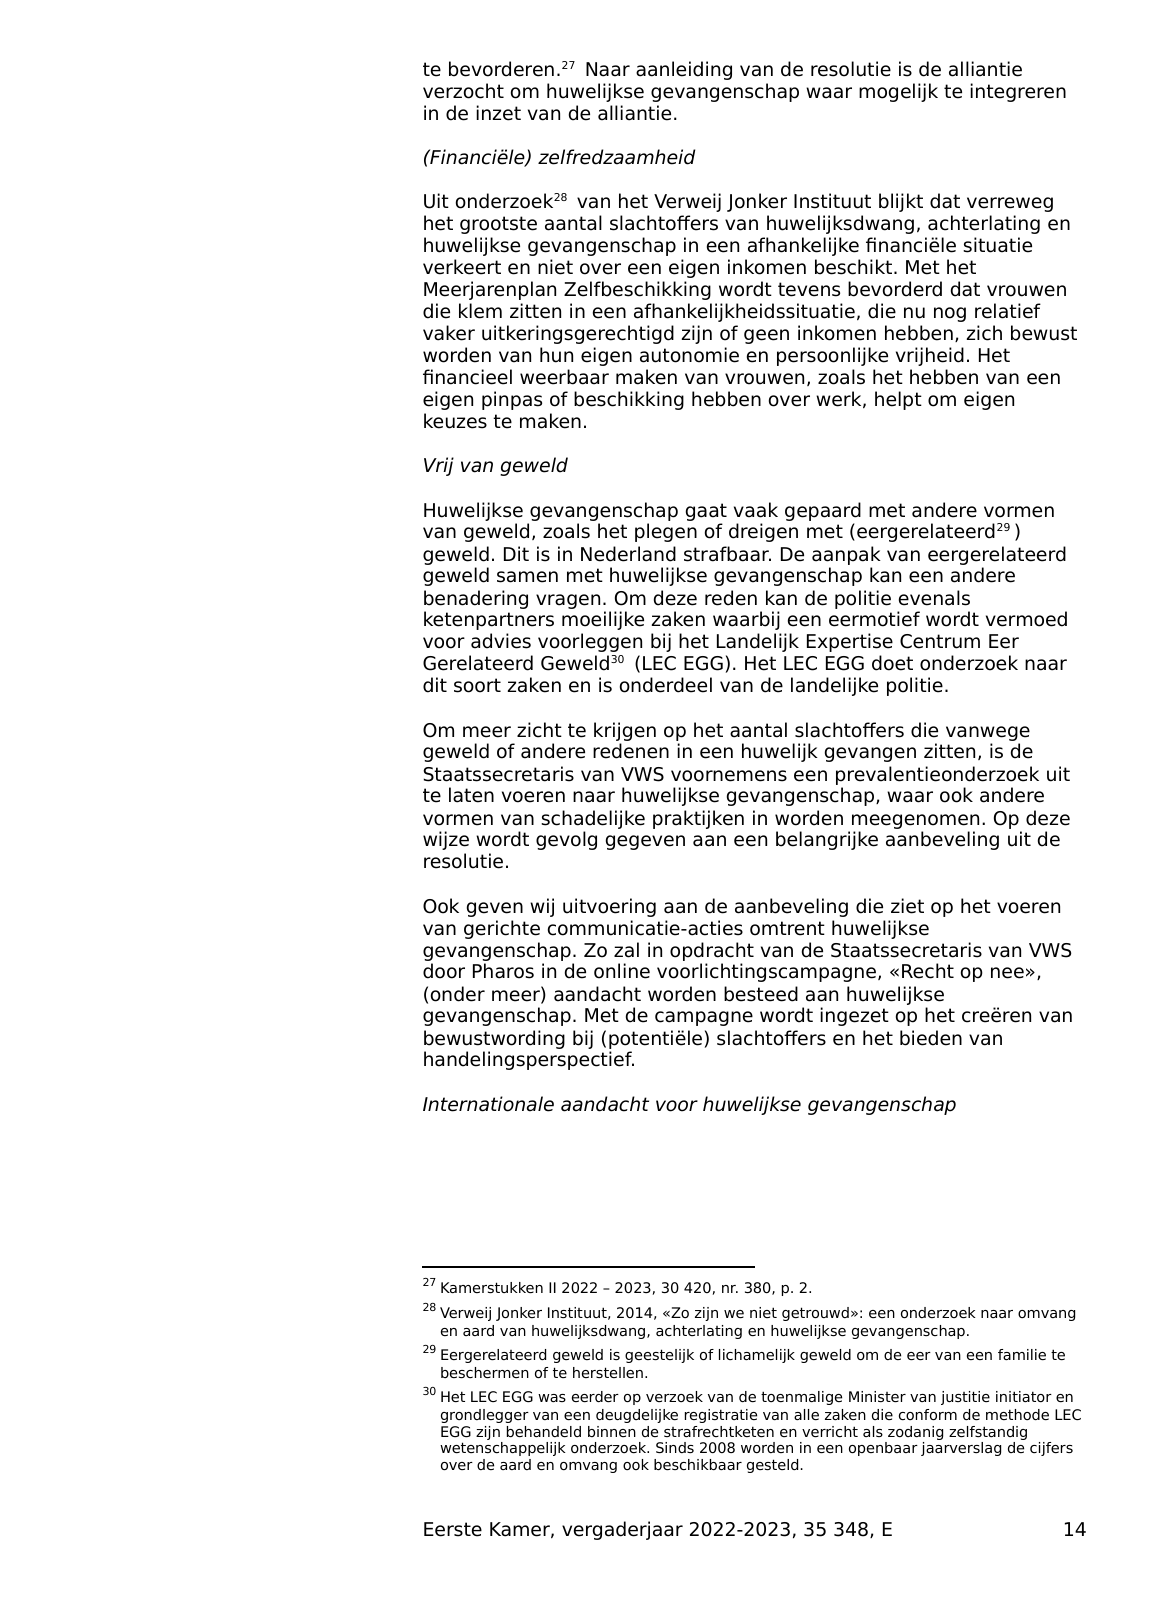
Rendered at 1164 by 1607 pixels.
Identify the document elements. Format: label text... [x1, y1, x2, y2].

text Ook geven wij uitvoering aan de aanbeveling die ziet op het voeren van gerichte communicatie-acties omtrent huwelijkse gevangenschap. Zo zal in opdracht van de Staatssecretaris van VWS door Pharos in de online voorlichtingscampagne, «Recht op nee», (onder meer) aandacht worden besteed aan huwelijkse gevangenschap. Met de campagne wordt ingezet op het creëren van bewustwording bij (potentiële) slachtoffers en het bieden van handelingsperspectief. [422, 896, 1087, 1071]
text Om meer zicht te krijgen op het aantal slachtoffers die vanwege geweld of andere redenen in een huwelijk gevangen zitten, is de Staatssecretaris van VWS voornemens een prevalentieonderzoek uit te laten voeren naar huwelijkse gevangenschap, waar ook andere vormen van schadelijke praktijken in worden meegenomen. Op deze wijze wordt gevolg gegeven aan een belangrijke aanbeveling uit de resolutie. [422, 719, 1087, 873]
text Eergerelateerd geweld is geestelijk of lichamelijk geweld om de eer van een familie te beschermen of te herstellen. [422, 1343, 1087, 1382]
text Verweij Jonker Instituut, 2014, «Zo zijn we niet getrouwd»: een onderzoek naar omvang en aard van huwelijksdwang, achterlating en huwelijkse gevangenschap. [422, 1301, 1087, 1340]
text Het LEC EGG was eerder op verzoek van de toenmalige Minister van justitie initiator en grondlegger van een deugdelijke registratie van alle zaken die conform de methode LEC EGG zijn behandeld binnen de strafrechtketen en verricht als zodanig zelfstandig wetenschappelijk onderzoek. Sinds 2008 worden in een openbaar jaarverslag de cijfers over de aard en omvang ook beschikbaar gesteld. [422, 1385, 1087, 1474]
text Huwelijkse gevangenschap gaat vaak gepaard met andere vormen van geweld, zoals het plegen of dreigen met (eergerelateerd) geweld. Dit is in Nederland strafbaar. De aanpak van eergerelateerd geweld samen met huwelijkse gevangenschap kan een andere benadering vragen. Om deze reden kan de politie evenals ketenpartners moeilijke zaken waarbij een eermotief wordt vermoed voor advies voorleggen bij het Landelijk Expertise Centrum Eer Gerelateerd Geweld (LEC EGG). Het LEC EGG doet onderzoek naar dit soort zaken en is onderdeel van de landelijke politie. [422, 499, 1087, 697]
subtitle (Financiële) zelfredzaamheid [422, 147, 1087, 169]
subtitle Internationale aandacht voor huwelijkse gevangenschap [422, 1093, 1087, 1116]
subtitle Vrij van geweld [422, 455, 1087, 477]
text te bevorderen. Naar aanleiding van de resolutie is de alliantie verzocht om huwelijkse gevangenschap waar mogelijk te integreren in de inzet van de alliantie. [422, 59, 1087, 125]
text Uit onderzoek van het Verweij Jonker Instituut blijkt dat verreweg het grootste aantal slachtoffers van huwelijksdwang, achterlating en huwelijkse gevangenschap in een afhankelijke financiële situatie verkeert en niet over een eigen inkomen beschikt. Met het Meerjarenplan Zelfbeschikking wordt tevens bevorderd dat vrouwen die klem zitten in een afhankelijkheidssituatie, die nu nog relatief vaker uitkeringsgerechtigd zijn of geen inkomen hebben, zich bewust worden van hun eigen autonomie en persoonlijke vrijheid. Het financieel weerbaar maken van vrouwen, zoals het hebben van een eigen pinpas of beschikking hebben over werk, helpt om eigen keuzes te maken. [422, 191, 1087, 433]
text Kamerstukken II 2022 – 2023, 30 420, nr. 380, p. 2. [422, 1276, 1087, 1298]
